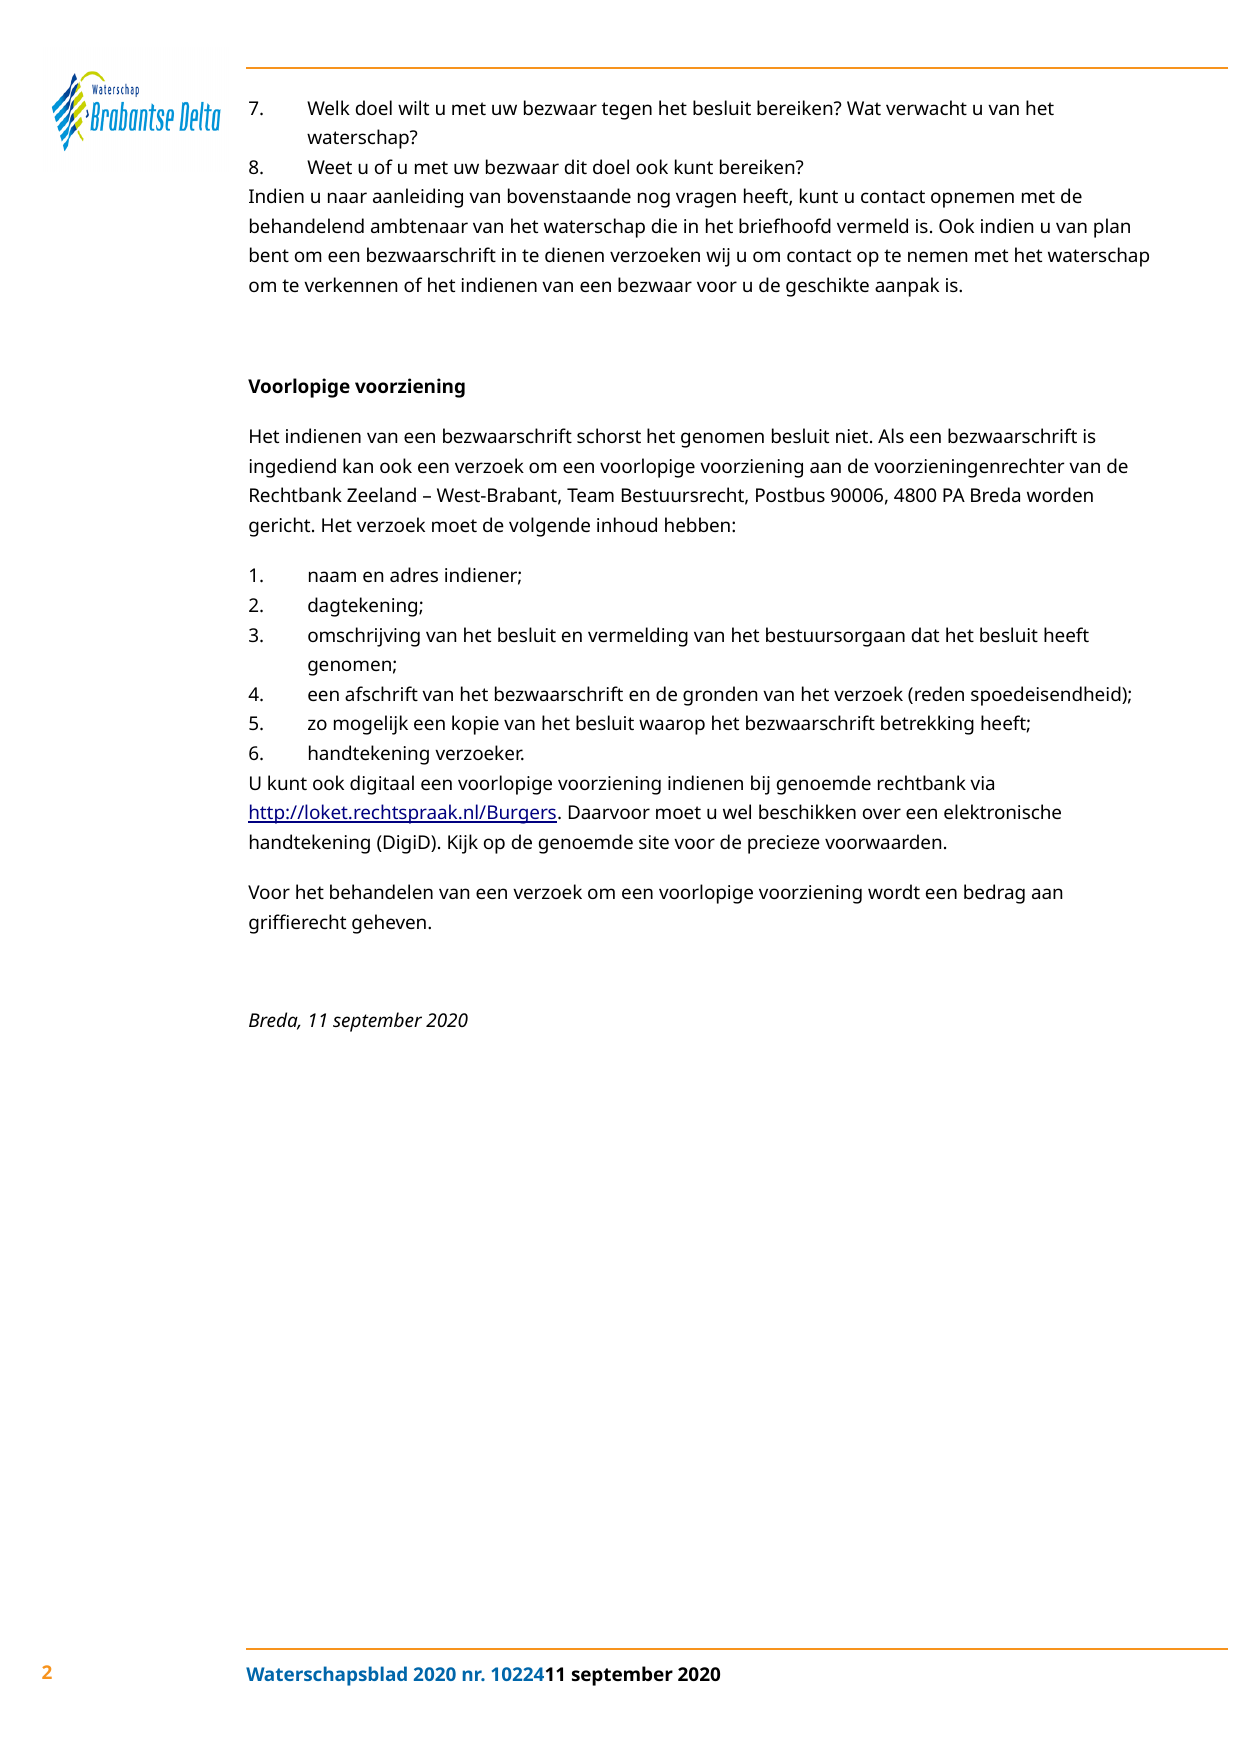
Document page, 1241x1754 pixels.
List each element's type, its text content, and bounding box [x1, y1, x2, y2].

text Breda, 11 september 2020 [248, 1007, 1152, 1033]
list omschrijving van het besluit en vermelding van het bestuursorgaan dat het besluit heeft genomen; [248, 622, 1152, 677]
list een afschrift van het bezwaarschrift en de gronden van het verzoek (reden spoedeisendheid); [248, 681, 1152, 707]
picture [41, 47, 231, 172]
list Welk doel wilt u met uw bezwaar tegen het besluit bereiken? Wat verwacht u van het waterschap? [248, 95, 1152, 150]
list naam en adres indiener; [248, 563, 1152, 588]
list Weet u of u met uw bezwaar dit doel ook kunt bereiken? [248, 154, 1152, 180]
text U kunt ook digitaal een voorlopige voorziening indienen bij genoemde rechtbank via http://loket.rechtspraak.nl/Burgers. Daarvoor moet u wel beschikken over een elektronische handtekening (DigiD). Kijk op de genoemde site voor de precieze voorwaarden. [248, 770, 1152, 855]
list handtekening verzoeker. [248, 740, 1152, 766]
list zo mogelijk een kopie van het besluit waarop het bezwaarschrift betrekking heeft; [248, 711, 1152, 736]
list dagtekening; [248, 592, 1152, 618]
text Het indienen van een bezwaarschrift schorst het genomen besluit niet. Als een bezwaarschrift is ingediend kan ook een verzoek om een voorlopige voorziening aan de voorzieningenrechter van de Rechtbank Zeeland – West-Brabant, Team Bestuursrecht, Postbus 90006, 4800 PA Breda worden gericht. Het verzoek moet de volgende inhoud hebben: [248, 423, 1152, 538]
text Voorlopige voorziening [248, 373, 1152, 399]
text Voor het behandelen van een verzoek om een voorlopige voorziening wordt een bedrag aan griffierecht geheven. [248, 879, 1152, 935]
text Indien u naar aanleiding van bovenstaande nog vragen heeft, kunt u contact opnemen met de behandelend ambtenaar van het waterschap die in het briefhoofd vermeld is. Ook indien u van plan bent om een bezwaarschrift in te dienen verzoeken wij u om contact op te nemen met het waterschap om te verkennen of het indienen van een bezwaar voor u de geschikte aanpak is. [248, 183, 1152, 298]
